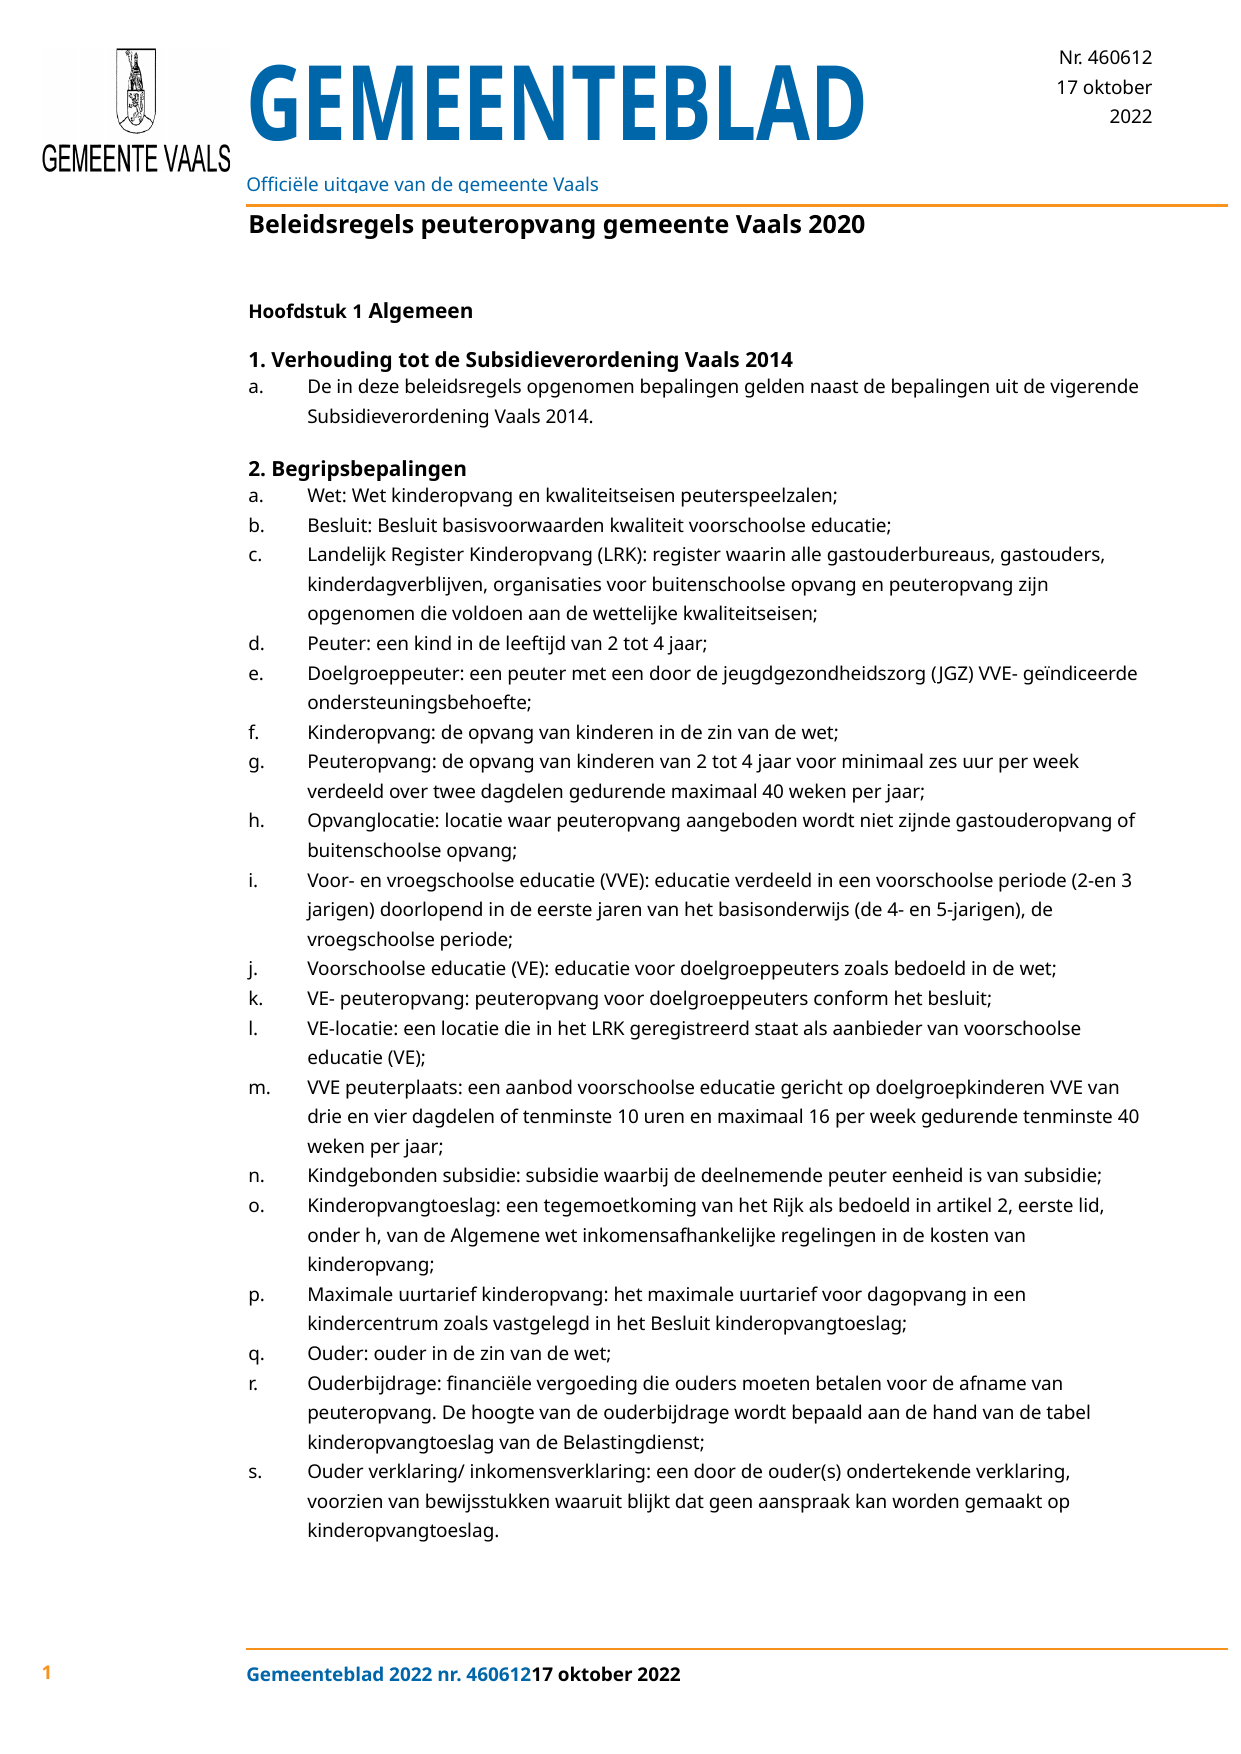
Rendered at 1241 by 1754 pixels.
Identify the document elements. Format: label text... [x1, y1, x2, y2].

list Wet: Wet kinderopvang en kwaliteitseisen peuterspeelzalen; [248, 482, 1152, 508]
list Voorschoolse educatie (VE): educatie voor doelgroeppeuters zoals bedoeld in de wet; [248, 956, 1152, 981]
list Ouder: ouder in de zin van de wet; [248, 1340, 1152, 1366]
list De in deze beleidsregels opgenomen bepalingen gelden naast de bepalingen uit de vigerende Subsidieverordening Vaals 2014. [248, 374, 1152, 429]
list Ouderbijdrage: financiële vergoeding die ouders moeten betalen voor de afname van peuteropvang. De hoogte van de ouderbijdrage wordt bepaald aan de hand van de tabel kinderopvangtoeslag van de Belastingdienst; [248, 1370, 1152, 1454]
list Ouder verklaring/ inkomensverklaring: een door de ouder(s) ondertekende verklaring, voorzien van bewijsstukken waaruit blijkt dat geen aanspraak kan worden gemaakt op kinderopvangtoeslag. [248, 1458, 1152, 1543]
text 1. Verhouding tot de Subsidieverordening Vaals 2014 [248, 345, 1152, 374]
text Hoofdstuk 1 Algemeen [248, 296, 1152, 324]
list Maximale uurtarief kinderopvang: het maximale uurtarief voor dagopvang in een kindercentrum zoals vastgelegd in het Besluit kinderopvangtoeslag; [248, 1281, 1152, 1336]
list VE- peuteropvang: peuteropvang voor doelgroeppeuters conform het besluit; [248, 985, 1152, 1011]
list VVE peuterplaats: een aanbod voorschoolse educatie gericht op doelgroepkinderen VVE van drie en vier dagdelen of tenminste 10 uren en maximaal 16 per week gedurende tenminste 40 weken per jaar; [248, 1074, 1152, 1159]
list Kinderopvangtoeslag: een tegemoetkoming van het Rijk als bedoeld in artikel 2, eerste lid, onder h, van de Algemene wet inkomensafhankelijke regelingen in de kosten van kinderopvang; [248, 1192, 1152, 1277]
list Opvanglocatie: locatie waar peuteropvang aangeboden wordt niet zijnde gastouderopvang of buitenschoolse opvang; [248, 808, 1152, 863]
text Beleidsregels peuteropvang gemeente Vaals 2020 [248, 207, 1152, 241]
list Voor- en vroegschoolse educatie (VVE): educatie verdeeld in een voorschoolse periode (2-en 3 jarigen) doorlopend in de eerste jaren van het basisonderwijs (de 4- en 5-jarigen), de vroegschoolse periode; [248, 867, 1152, 952]
list Kindgebonden subsidie: subsidie waarbij de deelnemende peuter eenheid is van subsidie; [248, 1163, 1152, 1188]
list VE-locatie: een locatie die in het LRK geregistreerd staat als aanbieder van voorschoolse educatie (VE); [248, 1015, 1152, 1070]
list Peuter: een kind in de leeftijd van 2 tot 4 jaar; [248, 630, 1152, 656]
list Besluit: Besluit basisvoorwaarden kwaliteit voorschoolse educatie; [248, 512, 1152, 537]
text 2. Begripsbepalingen [248, 454, 1152, 482]
list Kinderopvang: de opvang van kinderen in de zin van de wet; [248, 719, 1152, 744]
list Doelgroeppeuter: een peuter met een door de jeugdgezondheidszorg (JGZ) VVE- geïndiceerde ondersteuningsbehoefte; [248, 660, 1152, 715]
list Landelijk Register Kinderopvang (LRK): register waarin alle gastouderbureaus, gastouders, kinderdagverblijven, organisaties voor buitenschoolse opvang en peuteropvang zijn opgenomen die voldoen aan de wettelijke kwaliteitseisen; [248, 541, 1152, 626]
list Peuteropvang: de opvang van kinderen van 2 tot 4 jaar voor minimaal zes uur per week verdeeld over twee dagdelen gedurende maximaal 40 weken per jaar; [248, 748, 1152, 804]
picture [41, 47, 231, 172]
